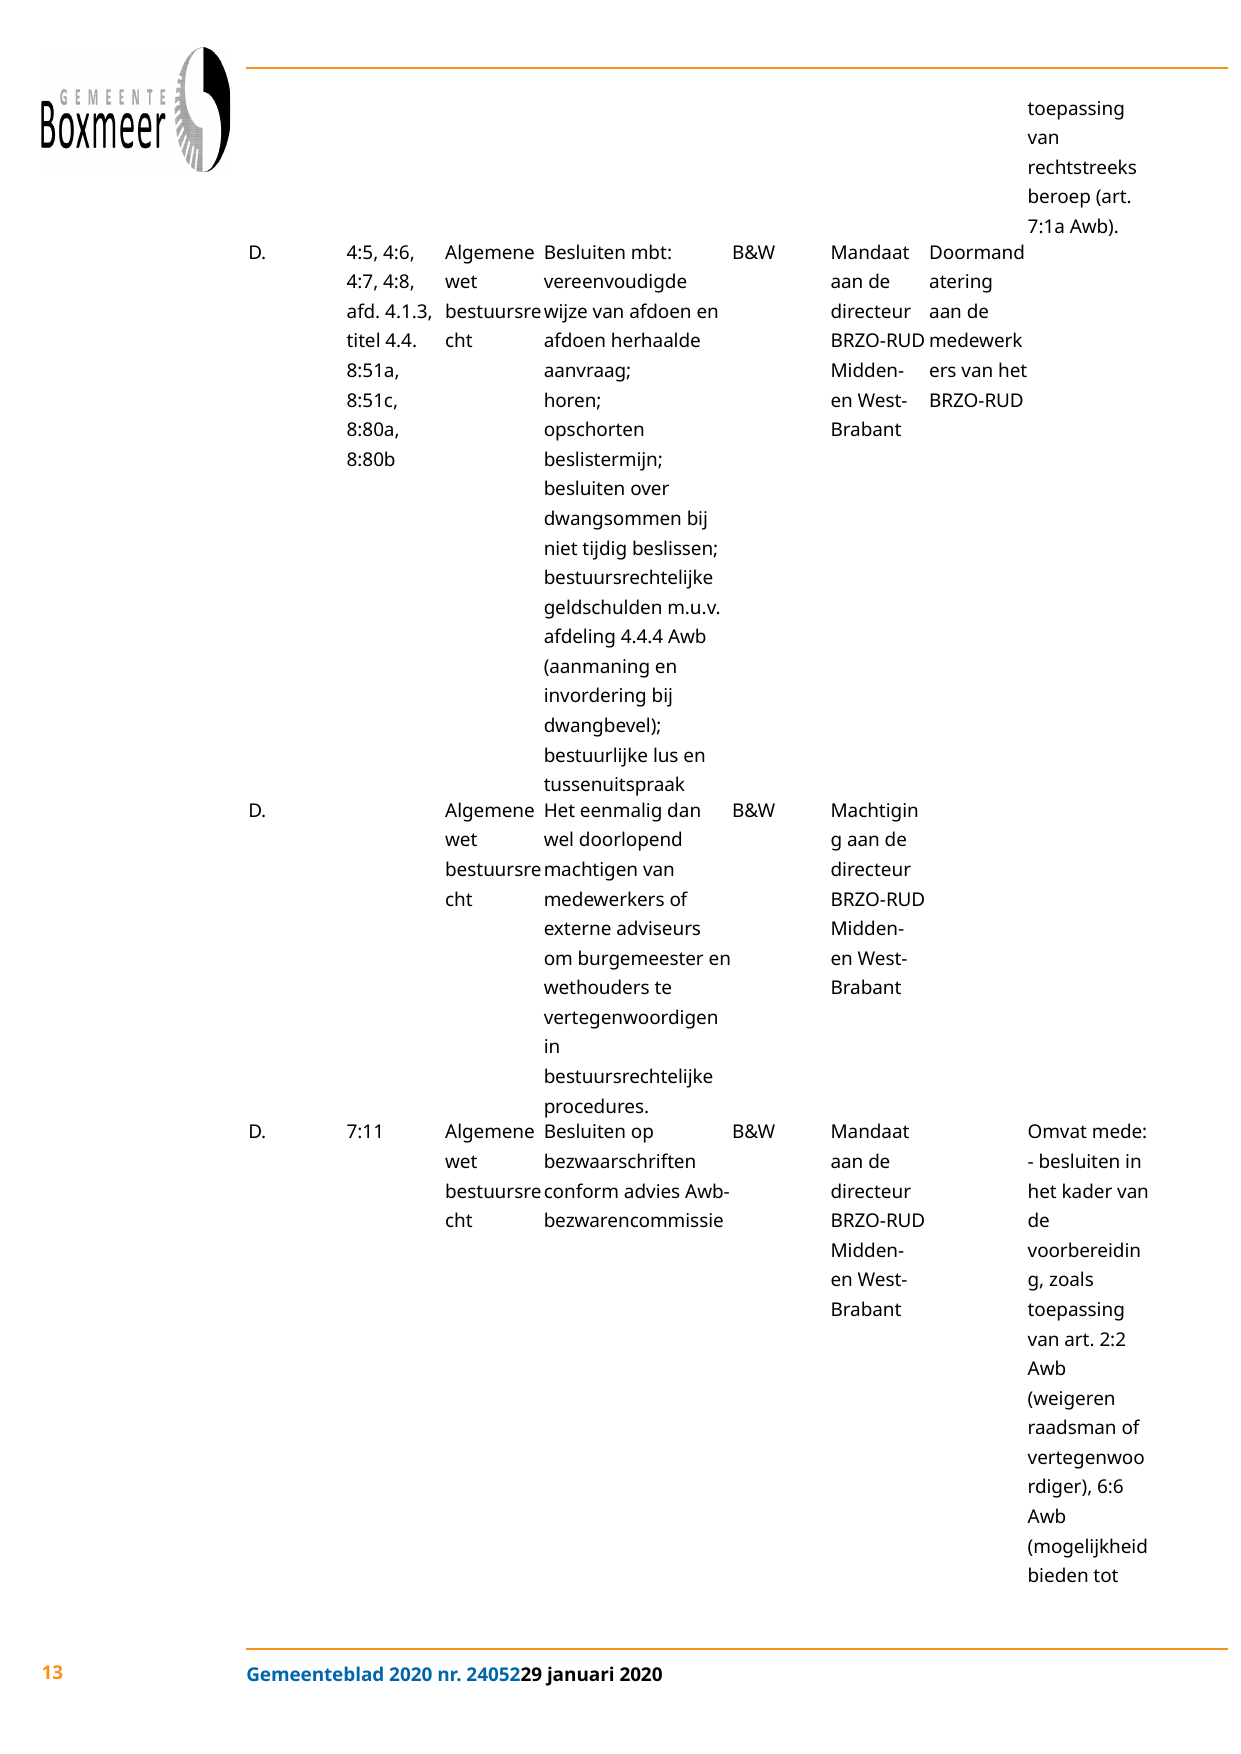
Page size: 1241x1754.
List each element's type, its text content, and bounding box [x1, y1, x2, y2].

table_cell Besluiten op bezwaarschriften conform advies Awb-bezwarencommissie [544, 1119, 732, 1588]
table_cell [929, 95, 1027, 239]
table_cell [346, 797, 445, 1119]
table_cell [929, 1119, 1027, 1588]
table_cell [1028, 797, 1152, 1119]
table_cell Mandaat aan de directeur BRZO-RUD Midden- en West-Brabant [830, 239, 929, 797]
table_cell [248, 95, 346, 239]
table_cell D. [248, 1119, 346, 1588]
picture [41, 47, 231, 172]
table_cell B&W [732, 1119, 830, 1588]
table_cell B&W [732, 797, 830, 1119]
table_cell Algemene wet bestuursrecht [445, 797, 543, 1119]
table_cell Algemene wet bestuursrecht [445, 1119, 543, 1588]
table_cell [732, 95, 830, 239]
table_cell Omvat mede: - besluiten in het kader van de voorbereiding, zoals toepassing van art. 2:2 Awb (weigeren raadsman of vertegenwoordiger), 6:6 Awb (mogelijkheid bieden tot [1028, 1119, 1152, 1588]
table_cell [1028, 239, 1152, 797]
table_cell [929, 797, 1027, 1119]
table_cell Besluiten mbt: vereenvoudigde wijze van afdoen en afdoen herhaalde aanvraag; horen; opschorten beslistermijn; besluiten over dwangsommen bij niet tijdig beslissen; bestuursrechtelijke geldschulden m.u.v. afdeling 4.4.4 Awb (aanmaning en invordering bij dwangbevel); bestuurlijke lus en tussenuitspraak [544, 239, 732, 797]
table_cell D. [248, 797, 346, 1119]
table_cell [830, 95, 929, 239]
table_cell Het eenmalig dan wel doorlopend machtigen van medewerkers of externe adviseurs om burgemeester en wethouders te vertegenwoordigen in bestuursrechtelijke procedures. [544, 797, 732, 1119]
table_cell Mandaat aan de directeur BRZO-RUD Midden- en West-Brabant [830, 1119, 929, 1588]
table_cell 4:5, 4:6, 4:7, 4:8, afd. 4.1.3, titel 4.4. 8:51a, 8:51c, 8:80a, 8:80b [346, 239, 445, 797]
table_cell Algemene wet bestuursrecht [445, 239, 543, 797]
table_cell [346, 95, 445, 239]
table_cell Machtiging aan de directeur BRZO-RUD Midden- en West-Brabant [830, 797, 929, 1119]
table_cell [544, 95, 732, 239]
table_cell 7:11 [346, 1119, 445, 1588]
table_cell toepassing van rechtstreeks beroep (art. 7:1a Awb). [1028, 95, 1152, 239]
table_cell [445, 95, 543, 239]
table_cell B&W [732, 239, 830, 797]
table_cell Doormandatering aan de medewerkers van het BRZO-RUD [929, 239, 1027, 797]
table_cell D. [248, 239, 346, 797]
